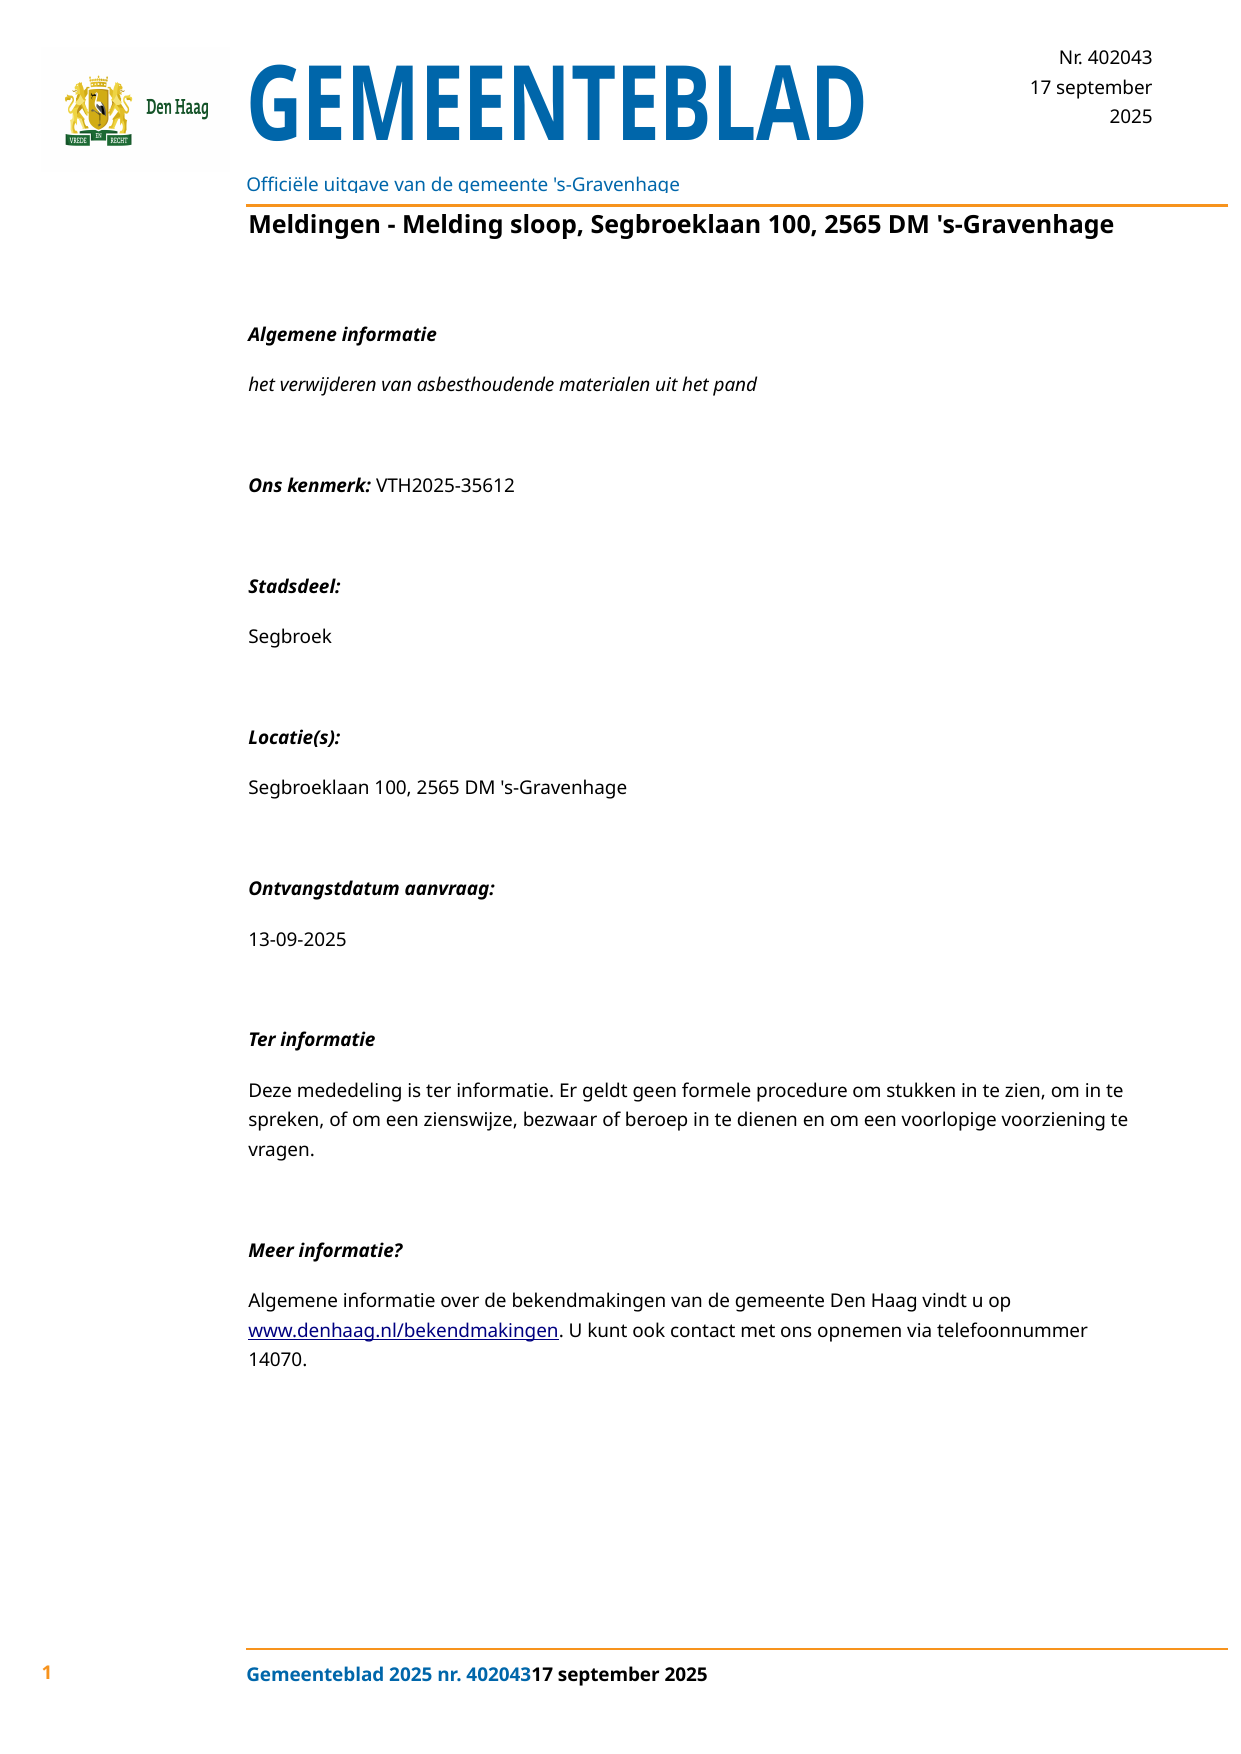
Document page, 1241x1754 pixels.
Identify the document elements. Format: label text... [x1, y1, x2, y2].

text Locatie(s): [248, 724, 1152, 750]
picture [41, 47, 231, 172]
text Ons kenmerk: VTH2025-35612 [248, 472, 1152, 498]
text Algemene informatie over de bekendmakingen van de gemeente Den Haag vindt u op www.denhaag.nl/bekendmakingen. U kunt ook contact met ons opnemen via telefoonnummer 14070. [248, 1287, 1152, 1372]
text Segbroeklaan 100, 2565 DM 's-Gravenhage [248, 774, 1152, 800]
text 13-09-2025 [248, 926, 1152, 951]
text Deze mededeling is ter informatie. Er geldt geen formele procedure om stukken in te zien, om in te spreken, of om een zienswijze, bezwaar of beroep in te dienen en om een voorlopige voorziening te vragen. [248, 1077, 1152, 1162]
text Algemene informatie [248, 321, 1152, 346]
text Meldingen - Melding sloop, Segbroeklaan 100, 2565 DM 's-Gravenhage [248, 207, 1152, 241]
text Ter informatie [248, 1027, 1152, 1052]
text Meer informatie? [248, 1237, 1152, 1263]
text het verwijderen van asbesthoudende materialen uit het pand [248, 371, 1152, 397]
text Ontvangstdatum aanvraag: [248, 875, 1152, 901]
text Stadsdeel: [248, 573, 1152, 598]
text Segbroek [248, 623, 1152, 649]
